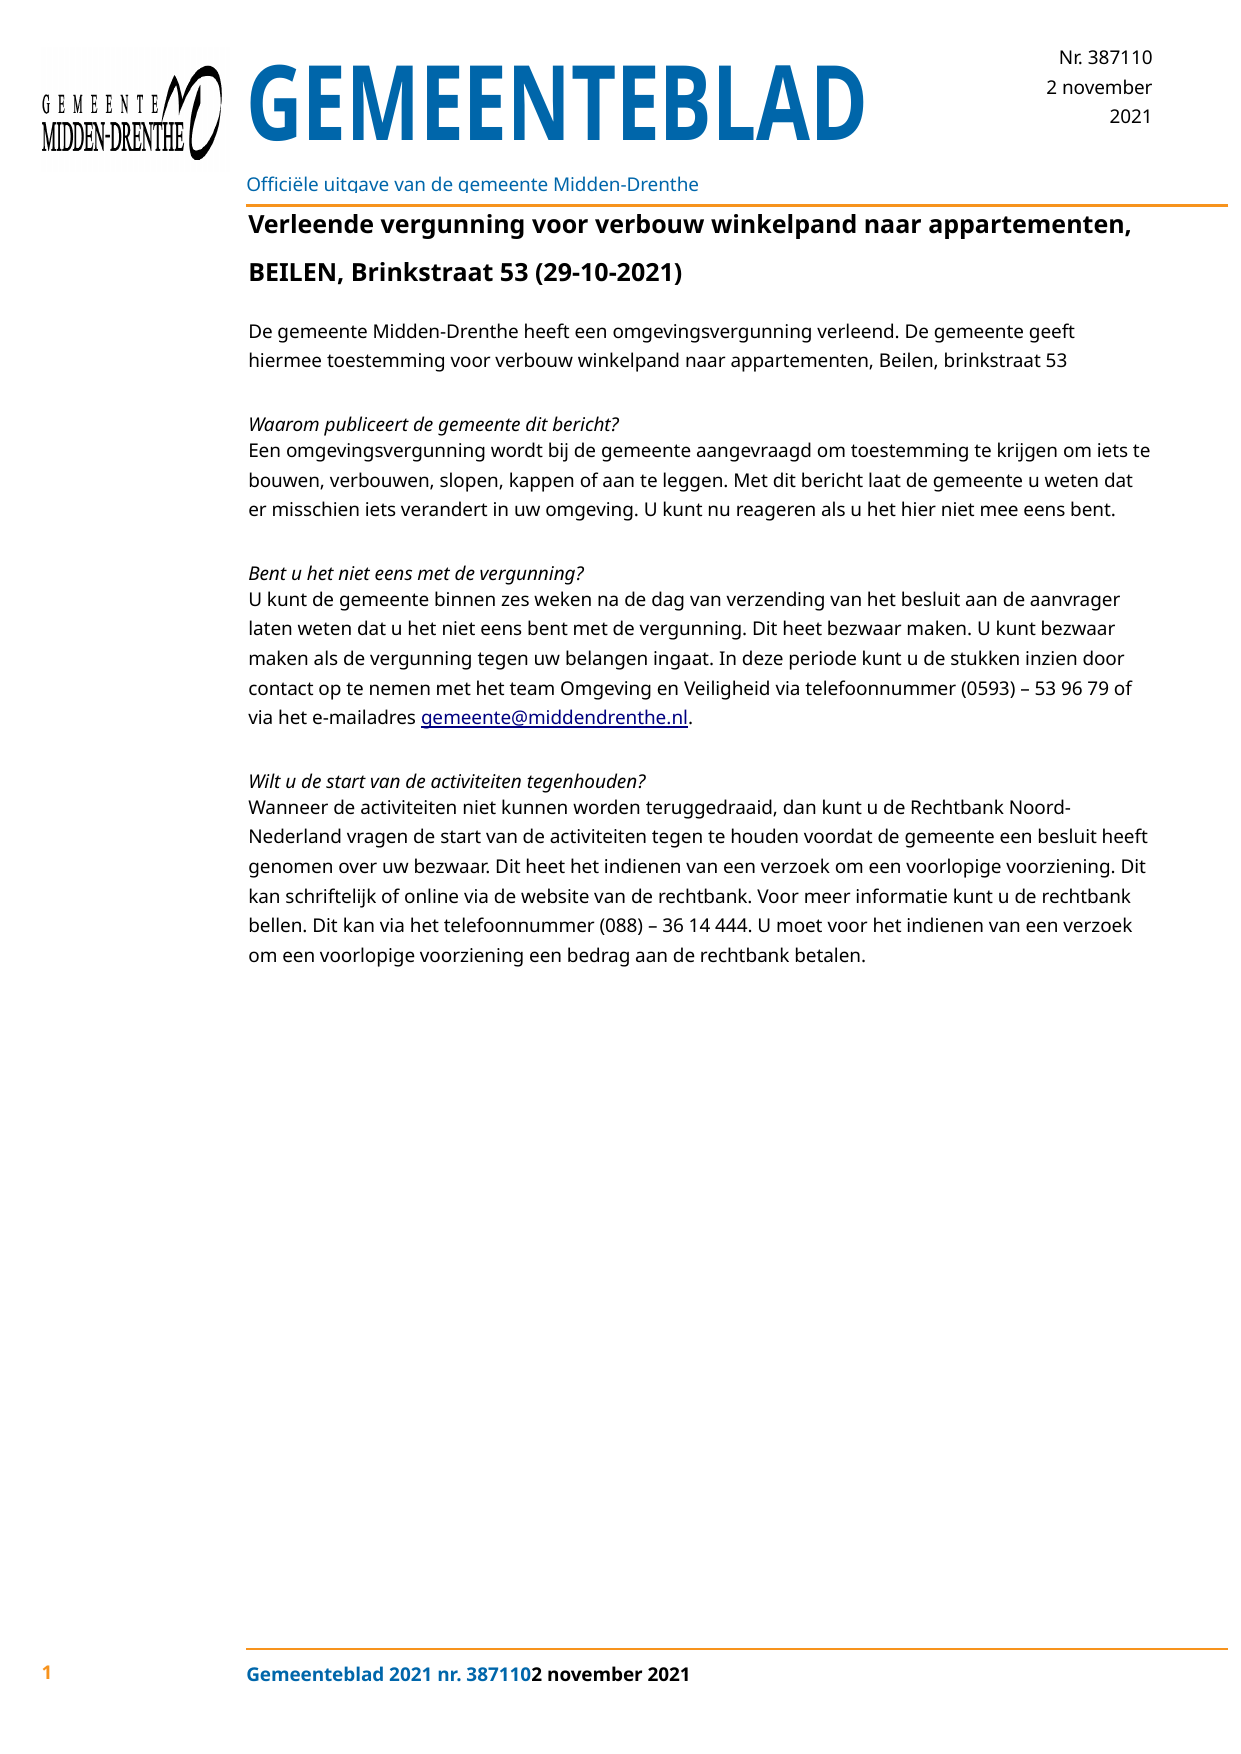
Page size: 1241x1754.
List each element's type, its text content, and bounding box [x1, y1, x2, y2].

picture [41, 47, 231, 172]
text U kunt de gemeente binnen zes weken na de dag van verzending van het besluit aan de aanvrager laten weten dat u het niet eens bent met de vergunning. Dit heet bezwaar maken. U kunt bezwaar maken als de vergunning tegen uw belangen ingaat. In deze periode kunt u de stukken inzien door contact op te nemen met het team Omgeving en Veiligheid via telefoonnummer (0593) – 53 96 79 of via het e-mailadres gemeente@middendrenthe.nl. [248, 586, 1152, 730]
text Een omgevingsvergunning wordt bij de gemeente aangevraagd om toestemming te krijgen om iets te bouwen, verbouwen, slopen, kappen of aan te leggen. Met dit bericht laat de gemeente u weten dat er misschien iets verandert in uw omgeving. U kunt nu reageren als u het hier niet mee eens bent. [248, 437, 1152, 522]
text Waarom publiceert de gemeente dit bericht? [248, 411, 1152, 437]
text De gemeente Midden-Drenthe heeft een omgevingsvergunning verleend. De gemeente geeft hiermee toestemming voor verbouw winkelpand naar appartementen, Beilen, brinkstraat 53 [248, 318, 1152, 373]
text Bent u het niet eens met de vergunning? [248, 560, 1152, 586]
text Wilt u de start van de activiteiten tegenhouden? [248, 768, 1152, 794]
text Verleende vergunning voor verbouw winkelpand naar appartementen, BEILEN, Brinkstraat 53 (29-10-2021) [248, 207, 1152, 288]
text Wanneer de activiteiten niet kunnen worden teruggedraaid, dan kunt u de Rechtbank Noord-Nederland vragen de start van de activiteiten tegen te houden voordat de gemeente een besluit heeft genomen over uw bezwaar. Dit heet het indienen van een verzoek om een voorlopige voorziening. Dit kan schriftelijk of online via de website van de rechtbank. Voor meer informatie kunt u de rechtbank bellen. Dit kan via het telefoonnummer (088) – 36 14 444. U moet voor het indienen van een verzoek om een voorlopige voorziening een bedrag aan de rechtbank betalen. [248, 794, 1152, 968]
